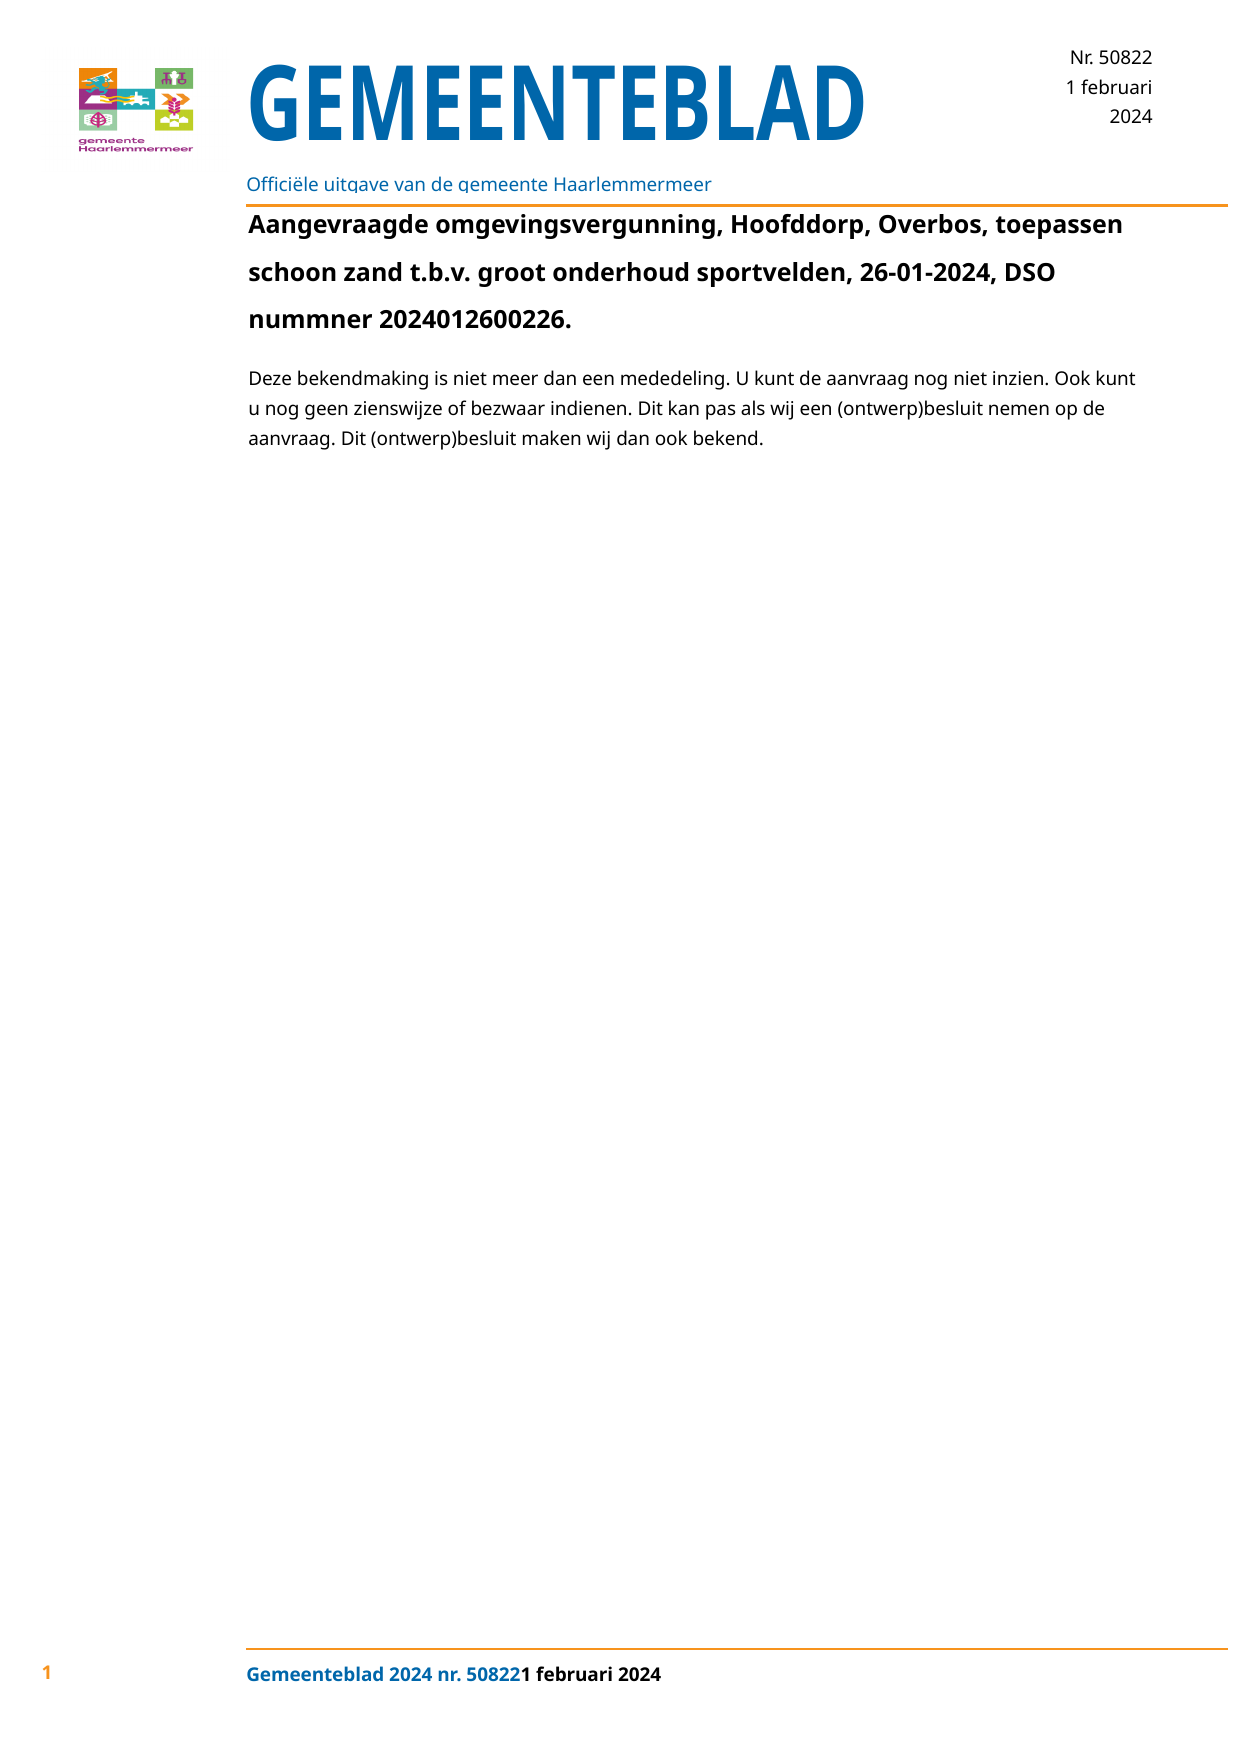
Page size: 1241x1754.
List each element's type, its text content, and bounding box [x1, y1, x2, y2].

text Deze bekendmaking is niet meer dan een mededeling. U kunt de aanvraag nog niet inzien. Ook kunt u nog geen zienswijze of bezwaar indienen. Dit kan pas als wij een (ontwerp)besluit nemen op de aanvraag. Dit (ontwerp)besluit maken wij dan ook bekend. [248, 366, 1152, 450]
picture [41, 47, 231, 172]
text Aangevraagde omgevingsvergunning, Hoofddorp, Overbos, toepassen schoon zand t.b.v. groot onderhoud sportvelden, 26-01-2024, DSO nummner 2024012600226. [248, 207, 1152, 336]
